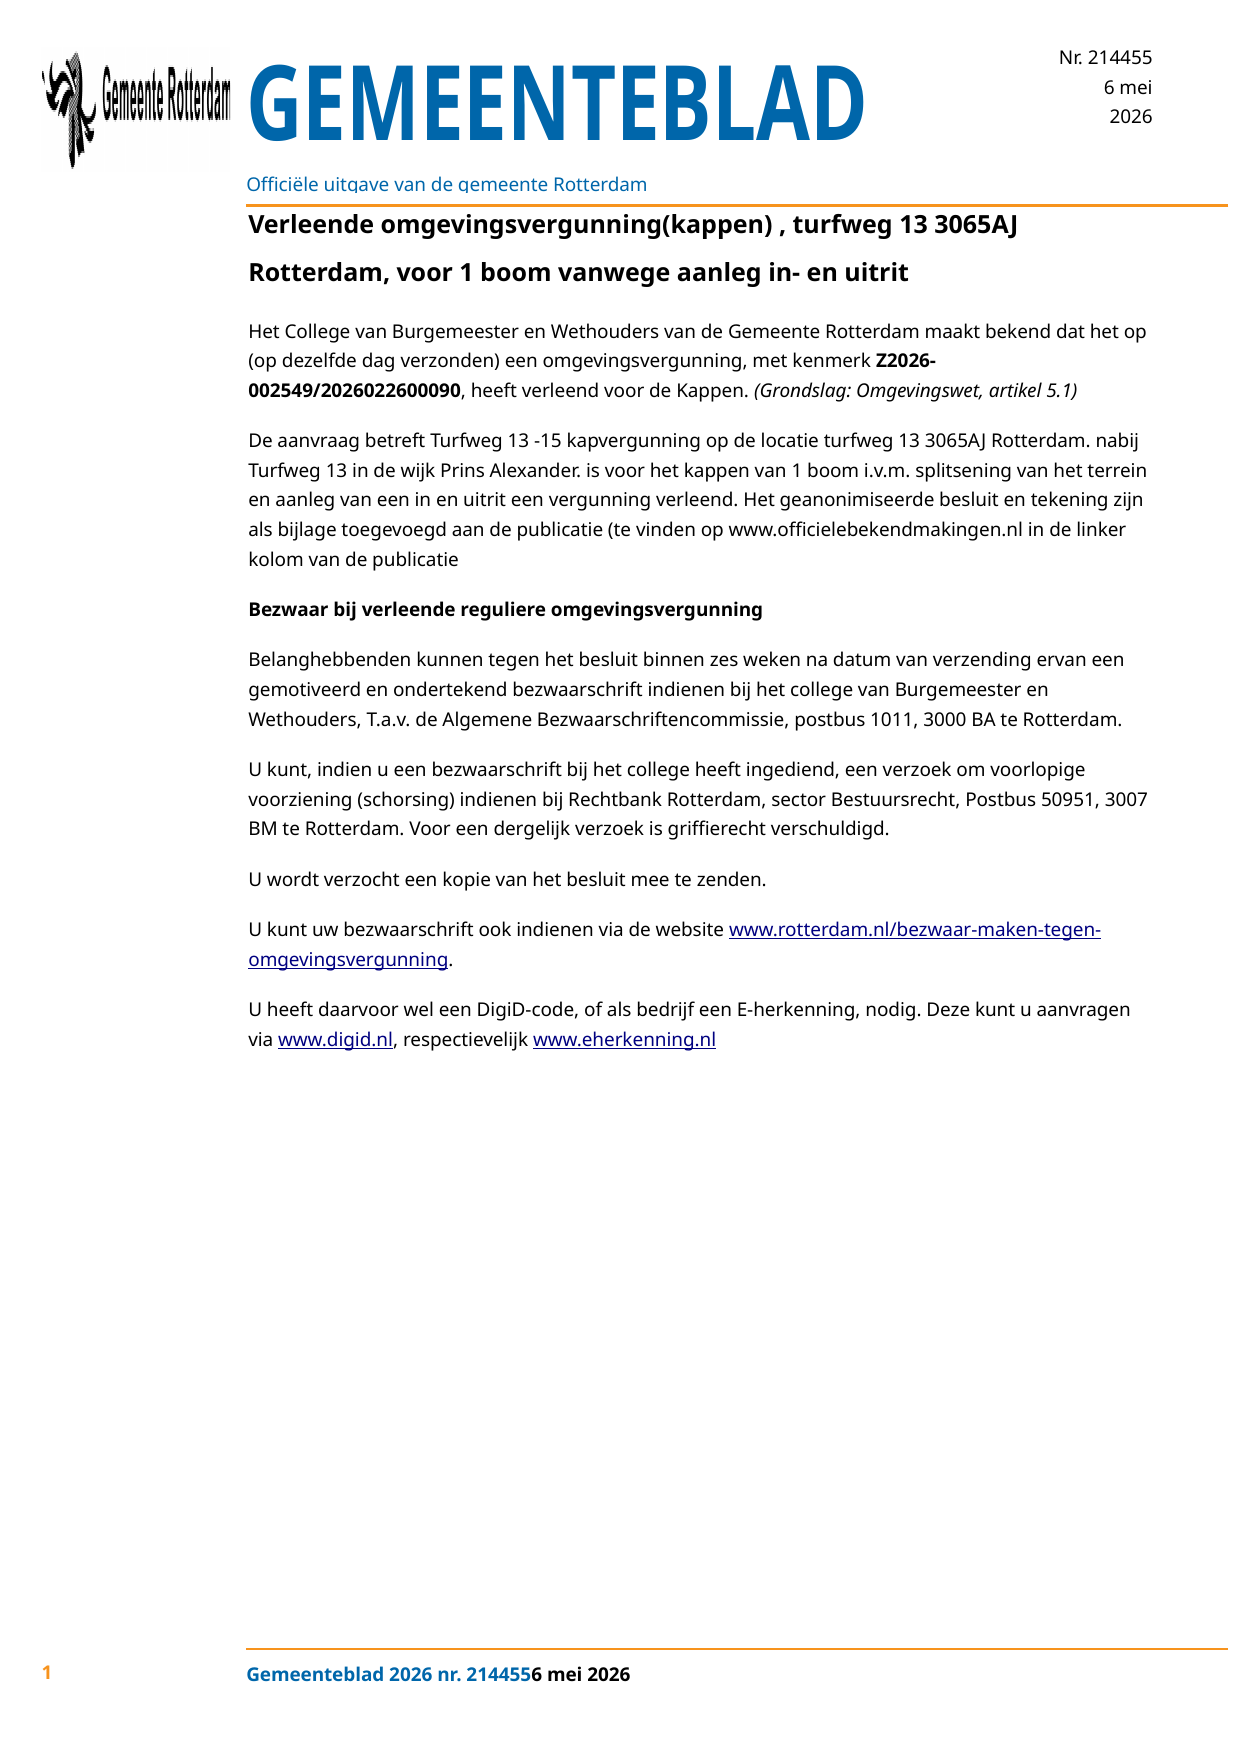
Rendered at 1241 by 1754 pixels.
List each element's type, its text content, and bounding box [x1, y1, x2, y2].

text Bezwaar bij verleende reguliere omgevingsvergunning [248, 596, 1152, 622]
text Het College van Burgemeester en Wethouders van de Gemeente Rotterdam maakt bekend dat het op (op dezelfde dag verzonden) een omgevingsvergunning, met kenmerk Z2026-002549/2026022600090, heeft verleend voor de Kappen. (Grondslag: Omgevingswet, artikel 5.1) [248, 318, 1152, 403]
text Belanghebbenden kunnen tegen het besluit binnen zes weken na datum van verzending ervan een gemotiveerd en ondertekend bezwaarschrift indienen bij het college van Burgemeester en Wethouders, T.a.v. de Algemene Bezwaarschriftencommissie, postbus 1011, 3000 BA te Rotterdam. [248, 647, 1152, 732]
picture [41, 47, 231, 172]
text U heeft daarvoor wel een DigiD-code, of als bedrijf een E-herkenning, nodig. Deze kunt u aanvragen via www.digid.nl, respectievelijk www.eherkenning.nl [248, 996, 1152, 1052]
text U kunt uw bezwaarschrift ook indienen via de website www.rotterdam.nl/bezwaar-maken-tegen-omgevingsvergunning. [248, 916, 1152, 972]
text Verleende omgevingsvergunning(kappen) , turfweg 13 3065AJ Rotterdam, voor 1 boom vanwege aanleg in- en uitrit [248, 207, 1152, 288]
text U kunt, indien u een bezwaarschrift bij het college heeft ingediend, een verzoek om voorlopige voorziening (schorsing) indienen bij Rechtbank Rotterdam, sector Bestuursrecht, Postbus 50951, 3007 BM te Rotterdam. Voor een dergelijk verzoek is griffierecht verschuldigd. [248, 756, 1152, 841]
text U wordt verzocht een kopie van het besluit mee te zenden. [248, 866, 1152, 892]
text De aanvraag betreft Turfweg 13 -15 kapvergunning op de locatie turfweg 13 3065AJ Rotterdam. nabij Turfweg 13 in de wijk Prins Alexander. is voor het kappen van 1 boom i.v.m. splitsening van het terrein en aanleg van een in en uitrit een vergunning verleend. Het geanonimiseerde besluit en tekening zijn als bijlage toegevoegd aan de publicatie (te vinden op www.officielebekendmakingen.nl in de linker kolom van de publicatie [248, 427, 1152, 572]
